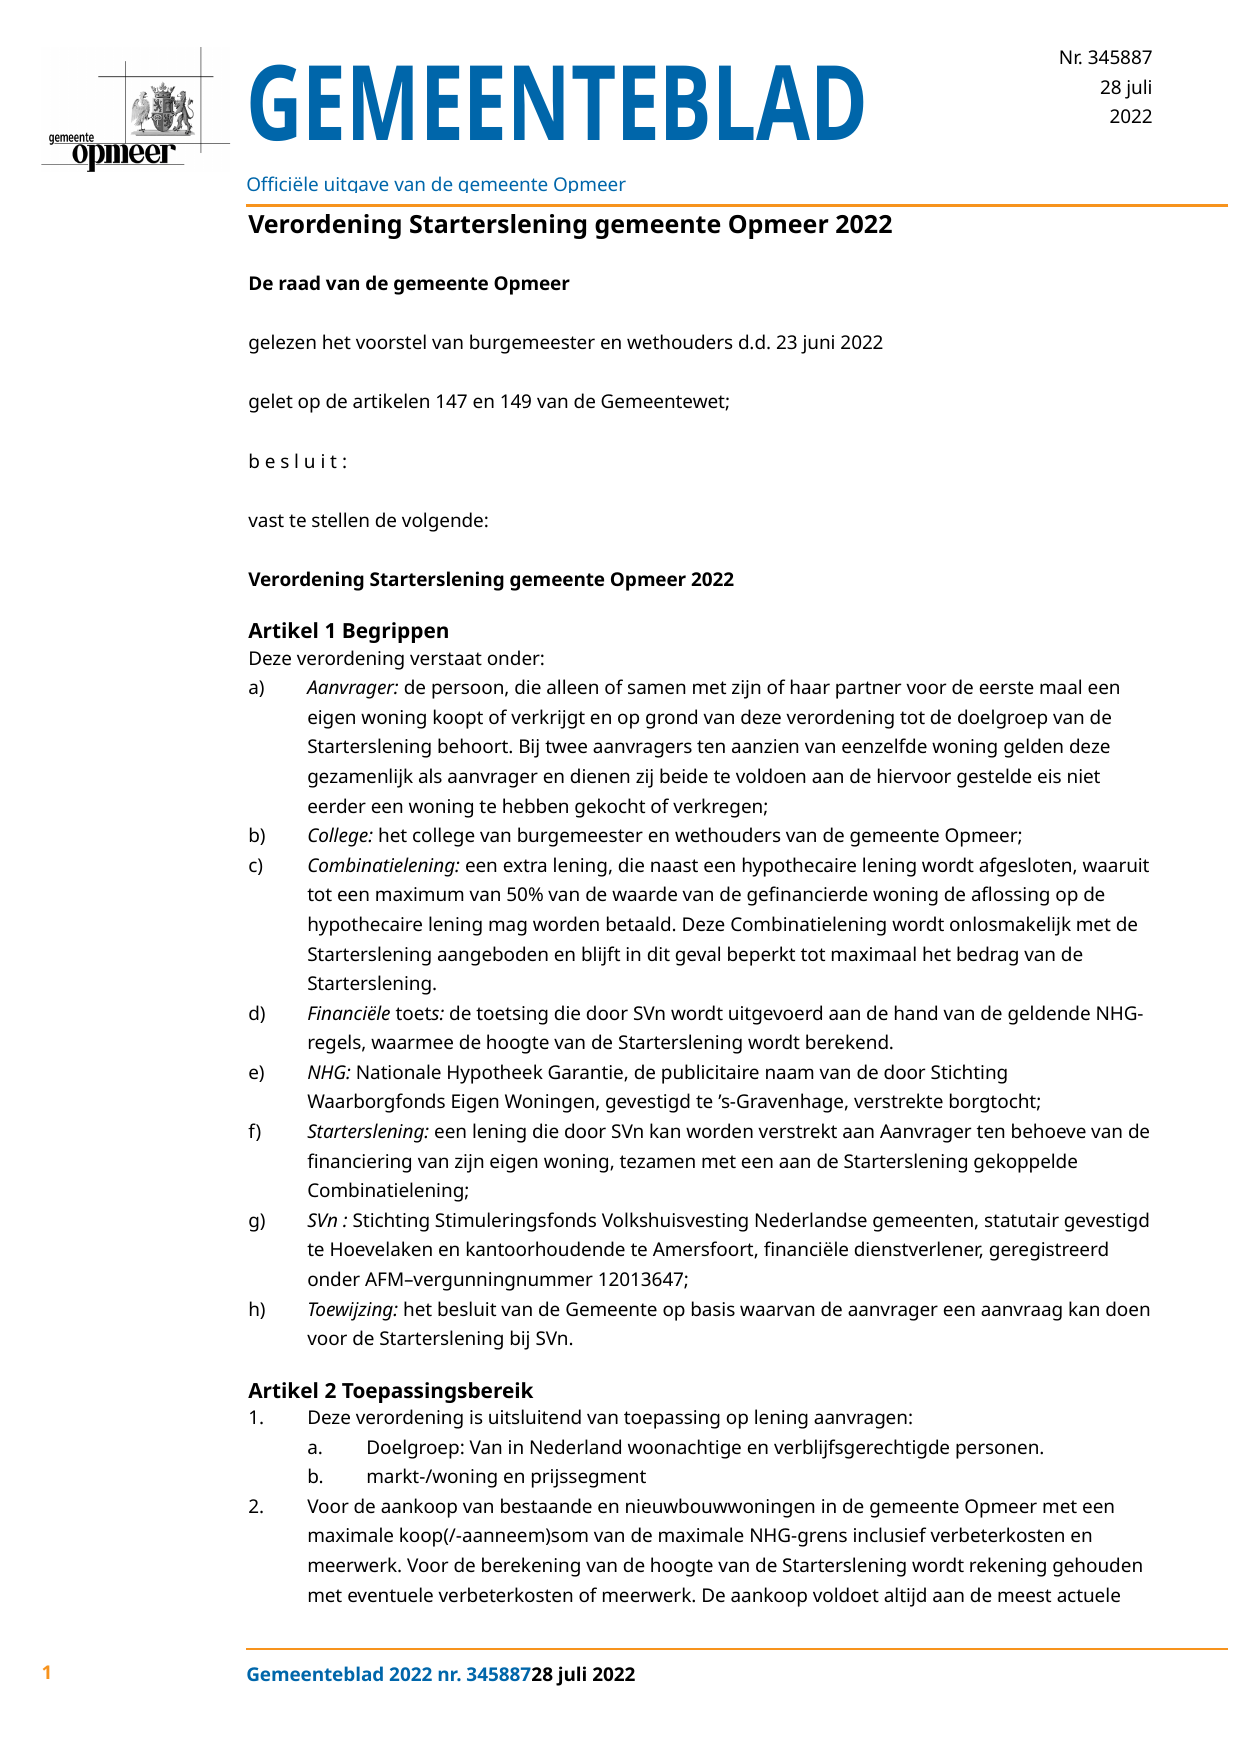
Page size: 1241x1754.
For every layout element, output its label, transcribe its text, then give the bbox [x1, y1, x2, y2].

picture [41, 47, 231, 172]
list Voor de aankoop van bestaande en nieuwbouwwoningen in de gemeente Opmeer met een maximale koop(/-aanneem)som van de maximale NHG-grens inclusief verbeterkosten en meerwerk. Voor de berekening van de hoogte van de Starterslening wordt rekening gehouden met eventuele verbeterkosten of meerwerk. De aankoop voldoet altijd aan de meest actuele [248, 1493, 1152, 1607]
list markt-/woning en prijssegment [307, 1463, 1152, 1489]
text De raad van de gemeente Opmeer [248, 270, 1152, 296]
text vast te stellen de volgende: [248, 507, 1152, 533]
text b e s l u i t : [248, 448, 1152, 473]
text gelet op de artikelen 147 en 149 van de Gemeentewet; [248, 389, 1152, 414]
text Verordening Starterslening gemeente Opmeer 2022 [248, 207, 1152, 241]
text Deze verordening verstaat onder: [248, 645, 1152, 671]
list Combinatielening: een extra lening, die naast een hypothecaire lening wordt afgesloten, waaruit tot een maximum van 50% van de waarde van de gefinancierde woning de aflossing op de hypothecaire lening mag worden betaald. Deze Combinatielening wordt onlosmakelijk met de Starterslening aangeboden en blijft in dit geval beperkt tot maximaal het bedrag van de Starterslening. [248, 852, 1152, 996]
list Deze verordening is uitsluitend van toepassing op lening aanvragen: [248, 1404, 1152, 1430]
list Financiële toets: de toetsing die door SVn wordt uitgevoerd aan de hand van de geldende NHG-regels, waarmee de hoogte van de Starterslening wordt berekend. [248, 1000, 1152, 1055]
text Verordening Starterslening gemeente Opmeer 2022 [248, 566, 1152, 592]
list Aanvrager: de persoon, die alleen of samen met zijn of haar partner voor de eerste maal een eigen woning koopt of verkrijgt en op grond van deze verordening tot de doelgroep van de Starterslening behoort. Bij twee aanvragers ten aanzien van eenzelfde woning gelden deze gezamenlijk als aanvrager en dienen zij beide te voldoen aan de hiervoor gestelde eis niet eerder een woning te hebben gekocht of verkregen; [248, 674, 1152, 819]
text Artikel 2 Toepassingsbereik [248, 1376, 1152, 1404]
list SVn : Stichting Stimuleringsfonds Volkshuisvesting Nederlandse gemeenten, statutair gevestigd te Hoevelaken en kantoorhoudende te Amersfoort, financiële dienstverlener, geregistreerd onder AFM–vergunningnummer 12013647; [248, 1207, 1152, 1292]
list College: het college van burgemeester en wethouders van de gemeente Opmeer; [248, 822, 1152, 848]
text Artikel 1 Begrippen [248, 617, 1152, 645]
text gelezen het voorstel van burgemeester en wethouders d.d. 23 juni 2022 [248, 329, 1152, 355]
list Toewijzing: het besluit van de Gemeente op basis waarvan de aanvrager een aanvraag kan doen voor de Starterslening bij SVn. [248, 1296, 1152, 1351]
list Doelgroep: Van in Nederland woonachtige en verblijfsgerechtigde personen. [307, 1434, 1152, 1459]
list Starterslening: een lening die door SVn kan worden verstrekt aan Aanvrager ten behoeve van de financiering van zijn eigen woning, tezamen met een aan de Starterslening gekoppelde Combinatielening; [248, 1118, 1152, 1203]
list NHG: Nationale Hypotheek Garantie, de publicitaire naam van de door Stichting Waarborgfonds Eigen Woningen, gevestigd te ’s-Gravenhage, verstrekte borgtocht; [248, 1059, 1152, 1114]
